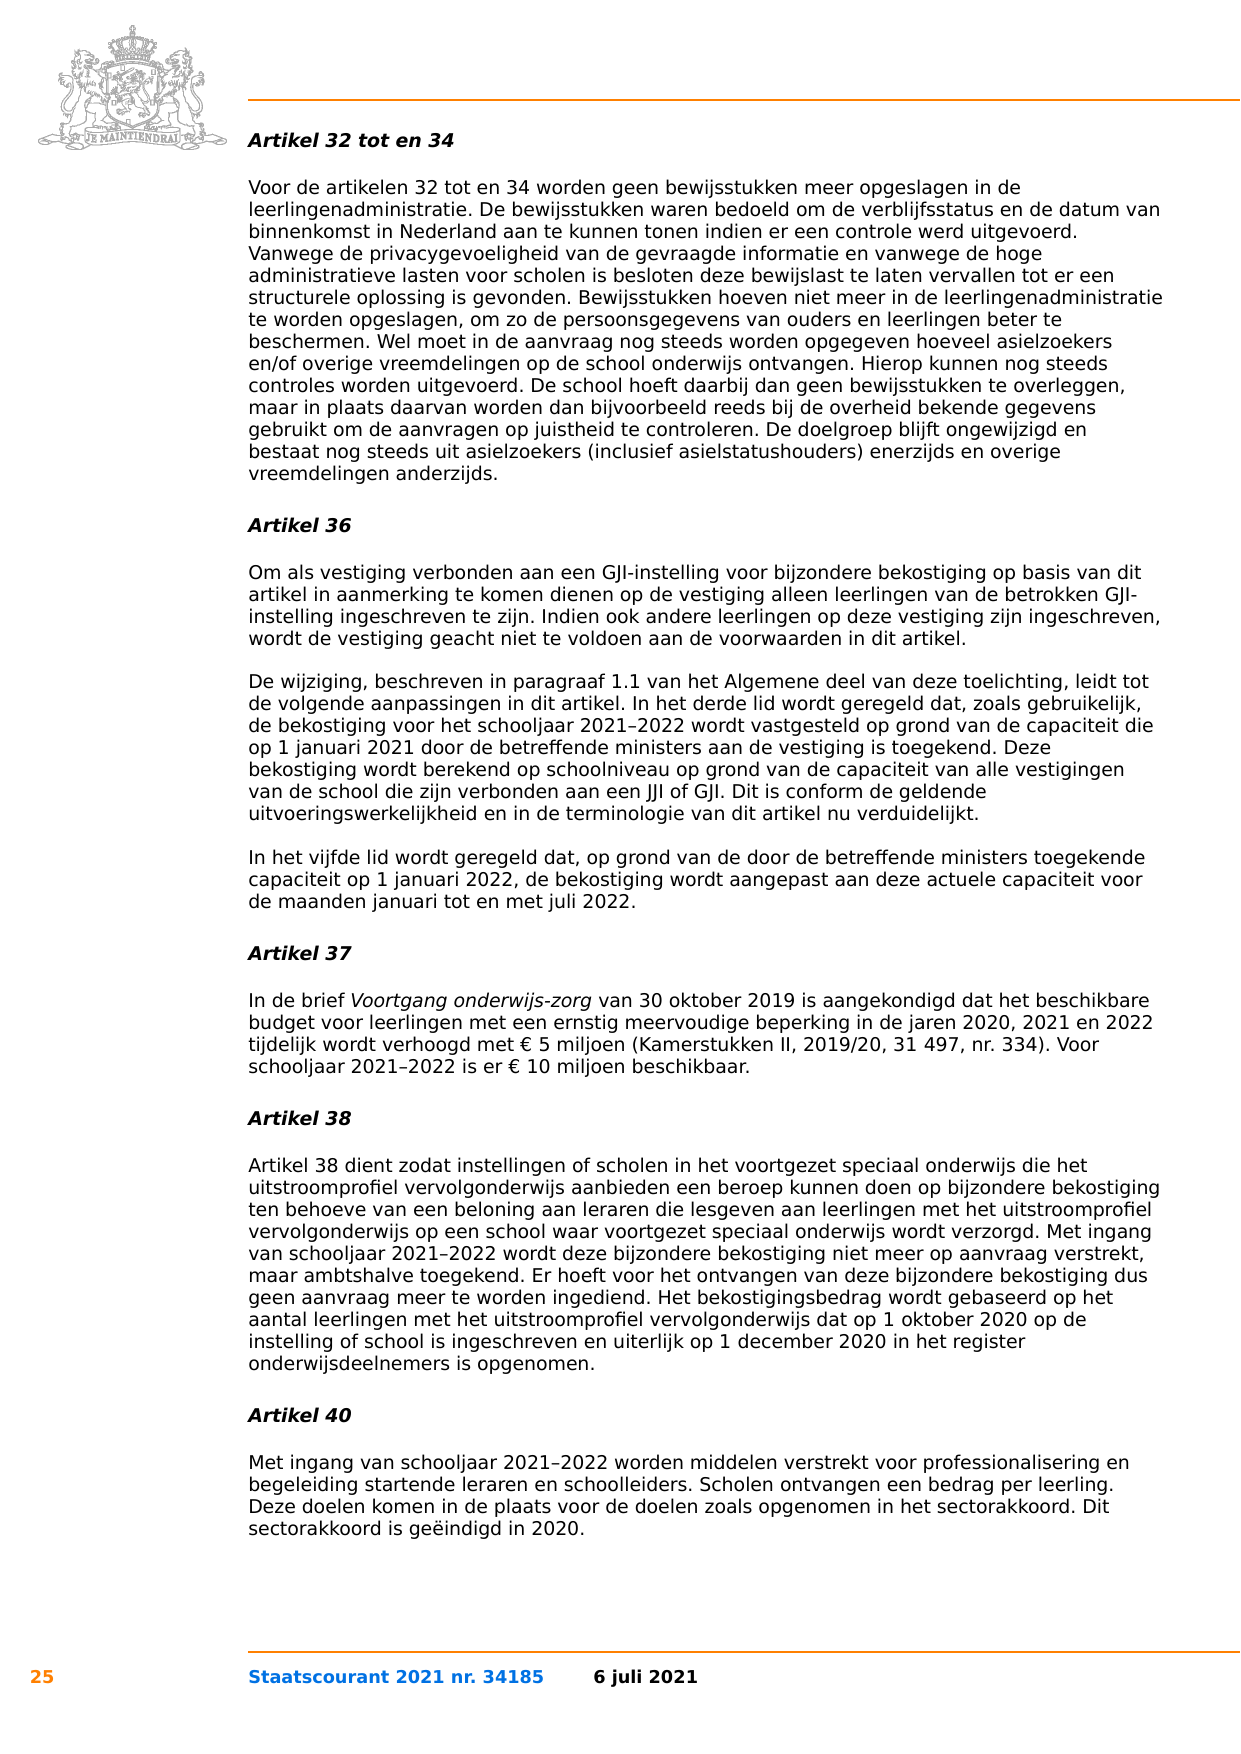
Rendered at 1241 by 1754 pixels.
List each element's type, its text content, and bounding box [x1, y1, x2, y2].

text Met ingang van schooljaar 2021–2022 worden middelen verstrekt voor professionalisering en begeleiding startende leraren en schoolleiders. Scholen ontvangen een bedrag per leerling. Deze doelen komen in de plaats voor de doelen zoals opgenomen in het sectorakkoord. Dit sectorakkoord is geëindigd in 2020. [248, 1452, 1163, 1539]
text Voor de artikelen 32 tot en 34 worden geen bewijsstukken meer opgeslagen in de leerlingenadministratie. De bewijsstukken waren bedoeld om de verblijfsstatus en de datum van binnenkomst in Nederland aan te kunnen tonen indien er een controle werd uitgevoerd. Vanwege de privacygevoeligheid van de gevraagde informatie en vanwege de hoge administratieve lasten voor scholen is besloten deze bewijslast te laten vervallen tot er een structurele oplossing is gevonden. Bewijsstukken hoeven niet meer in de leerlingenadministratie te worden opgeslagen, om zo de persoonsgegevens van ouders en leerlingen beter te beschermen. Wel moet in de aanvraag nog steeds worden opgegeven hoeveel asielzoekers en/of overige vreemdelingen op de school onderwijs ontvangen. Hierop kunnen nog steeds controles worden uitgevoerd. De school hoeft daarbij dan geen bewijsstukken te overleggen, maar in plaats daarvan worden dan bijvoorbeeld reeds bij de overheid bekende gegevens gebruikt om de aanvragen op juistheid te controleren. De doelgroep blijft ongewijzigd en bestaat nog steeds uit asielzoekers (inclusief asielstatushouders) enerzijds en overige vreemdelingen anderzijds. [248, 177, 1163, 484]
subtitle Artikel 38 [248, 1108, 1163, 1130]
picture [38, 25, 227, 150]
text In het vijfde lid wordt geregeld dat, op grond van de door de betreffende ministers toegekende capaciteit op 1 januari 2022, de bekostiging wordt aangepast aan deze actuele capaciteit voor de maanden januari tot en met juli 2022. [248, 847, 1163, 913]
text Om als vestiging verbonden aan een GJI-instelling voor bijzondere bekostiging op basis van dit artikel in aanmerking te komen dienen op de vestiging alleen leerlingen van de betrokken GJI-instelling ingeschreven te zijn. Indien ook andere leerlingen op deze vestiging zijn ingeschreven, wordt de vestiging geacht niet te voldoen aan de voorwaarden in dit artikel. [248, 562, 1163, 649]
subtitle Artikel 36 [248, 514, 1163, 537]
subtitle Artikel 37 [248, 943, 1163, 965]
subtitle Artikel 40 [248, 1405, 1163, 1427]
text Artikel 38 dient zodat instellingen of scholen in het voortgezet speciaal onderwijs die het uitstroomprofiel vervolgonderwijs aanbieden een beroep kunnen doen op bijzondere bekostiging ten behoeve van een beloning aan leraren die lesgeven aan leerlingen met het uitstroomprofiel vervolgonderwijs op een school waar voortgezet speciaal onderwijs wordt verzorgd. Met ingang van schooljaar 2021–2022 wordt deze bijzondere bekostiging niet meer op aanvraag verstrekt, maar ambtshalve toegekend. Er hoeft voor het ontvangen van deze bijzondere bekostiging dus geen aanvraag meer te worden ingediend. Het bekostigingsbedrag wordt gebaseerd op het aantal leerlingen met het uitstroomprofiel vervolgonderwijs dat op 1 oktober 2020 op de instelling of school is ingeschreven en uiterlijk op 1 december 2020 in het register onderwijsdeelnemers is opgenomen. [248, 1155, 1163, 1375]
subtitle Artikel 32 tot en 34 [248, 130, 1163, 152]
text In de brief Voortgang onderwijs-zorg van 30 oktober 2019 is aangekondigd dat het beschikbare budget voor leerlingen met een ernstig meervoudige beperking in de jaren 2020, 2021 en 2022 tijdelijk wordt verhoogd met € 5 miljoen (Kamerstukken II, 2019/20, 31 497, nr. 334). Voor schooljaar 2021–2022 is er € 10 miljoen beschikbaar. [248, 990, 1163, 1078]
text De wijziging, beschreven in paragraaf 1.1 van het Algemene deel van deze toelichting, leidt tot de volgende aanpassingen in dit artikel. In het derde lid wordt geregeld dat, zoals gebruikelijk, de bekostiging voor het schooljaar 2021–2022 wordt vastgesteld op grond van de capaciteit die op 1 januari 2021 door de betreffende ministers aan de vestiging is toegekend. Deze bekostiging wordt berekend op schoolniveau op grond van de capaciteit van alle vestigingen van de school die zijn verbonden aan een JJI of GJI. Dit is conform de geldende uitvoeringswerkelijkheid en in de terminologie van dit artikel nu verduidelijkt. [248, 671, 1163, 825]
